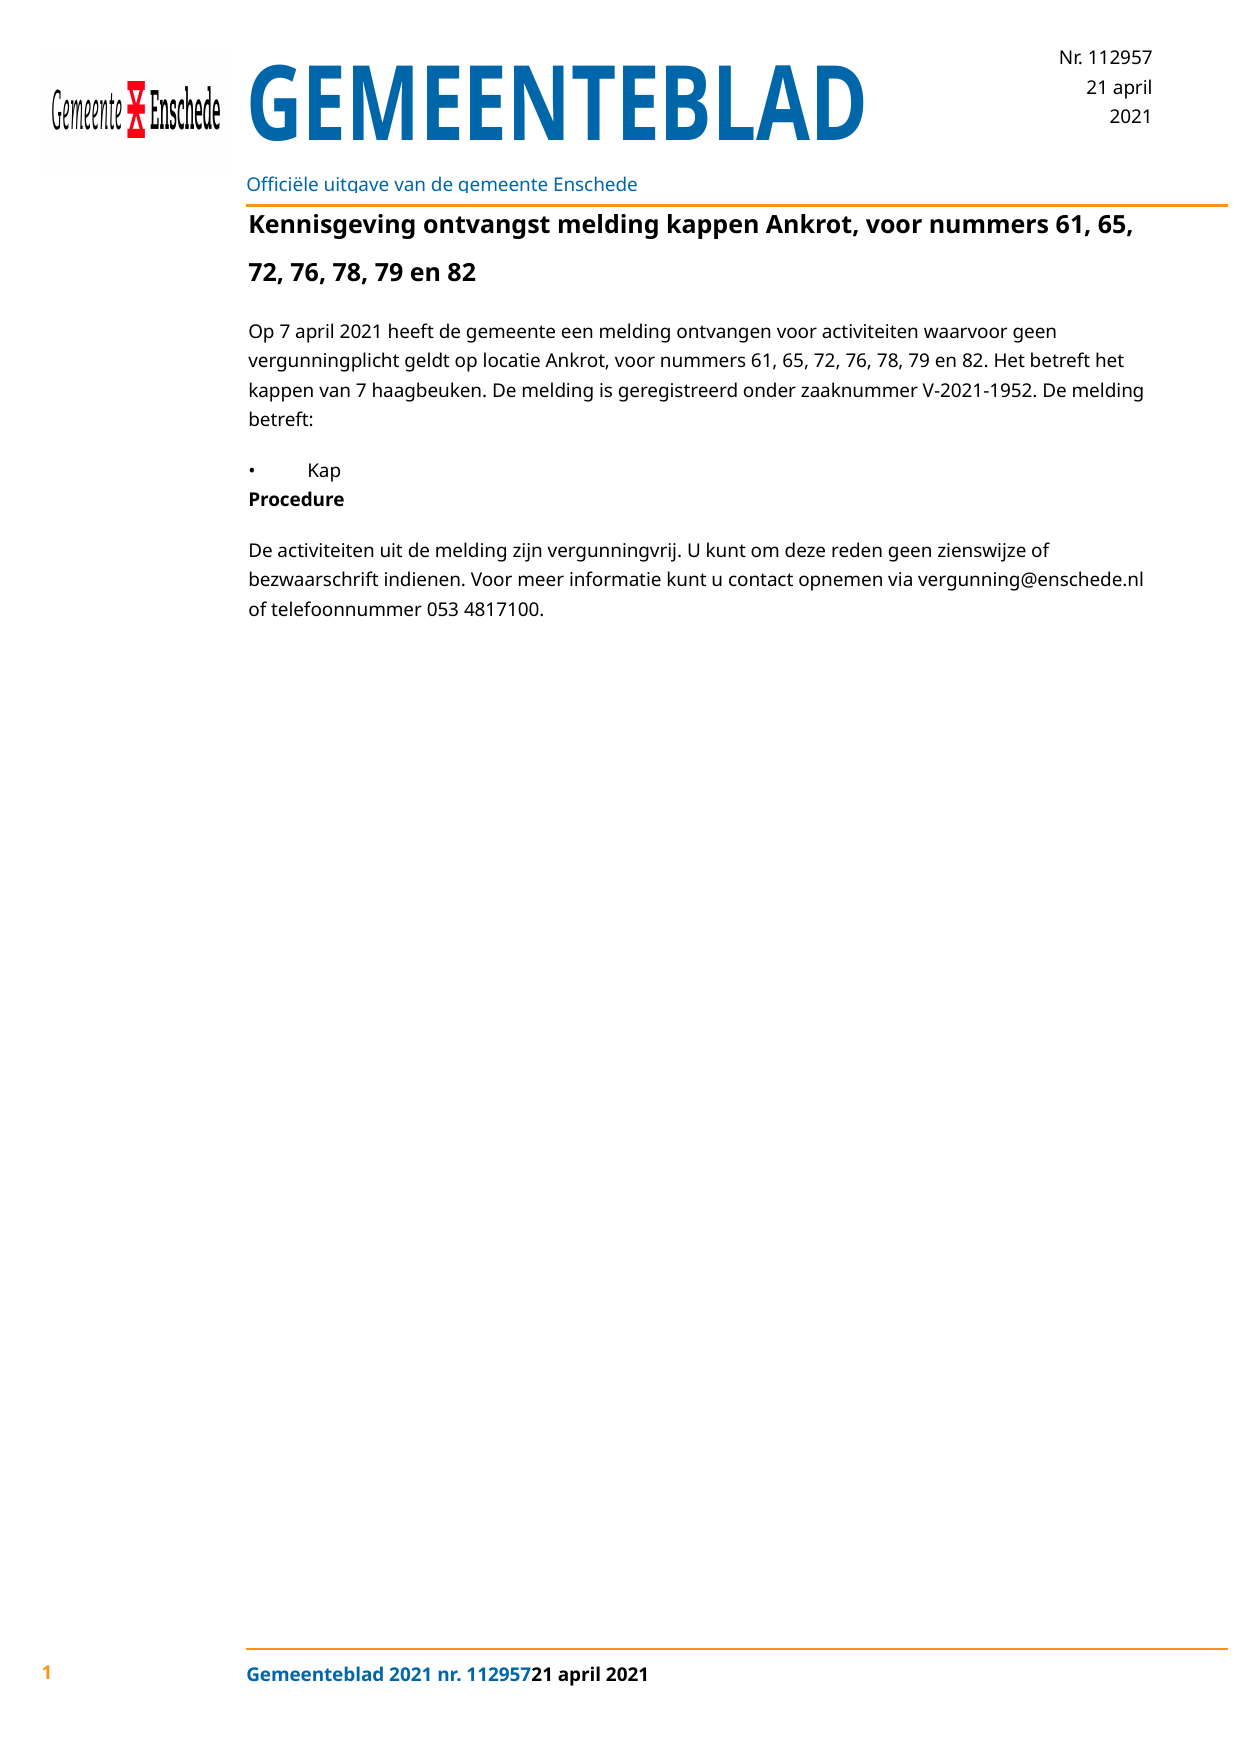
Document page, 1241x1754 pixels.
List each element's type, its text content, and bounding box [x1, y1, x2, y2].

list Kap [248, 457, 1152, 483]
picture [41, 47, 231, 172]
text De activiteiten uit de melding zijn vergunningvrij. U kunt om deze reden geen zienswijze of bezwaarschrift indienen. Voor meer informatie kunt u contact opnemen via vergunning@enschede.nl of telefoonnummer 053 4817100. [248, 537, 1152, 622]
text Kennisgeving ontvangst melding kappen Ankrot, voor nummers 61, 65, 72, 76, 78, 79 en 82 [248, 207, 1152, 288]
text Op 7 april 2021 heeft de gemeente een melding ontvangen voor activiteiten waarvoor geen vergunningplicht geldt op locatie Ankrot, voor nummers 61, 65, 72, 76, 78, 79 en 82. Het betreft het kappen van 7 haagbeuken. De melding is geregistreerd onder zaaknummer V-2021-1952. De melding betreft: [248, 318, 1152, 432]
text Procedure [248, 487, 1152, 512]
